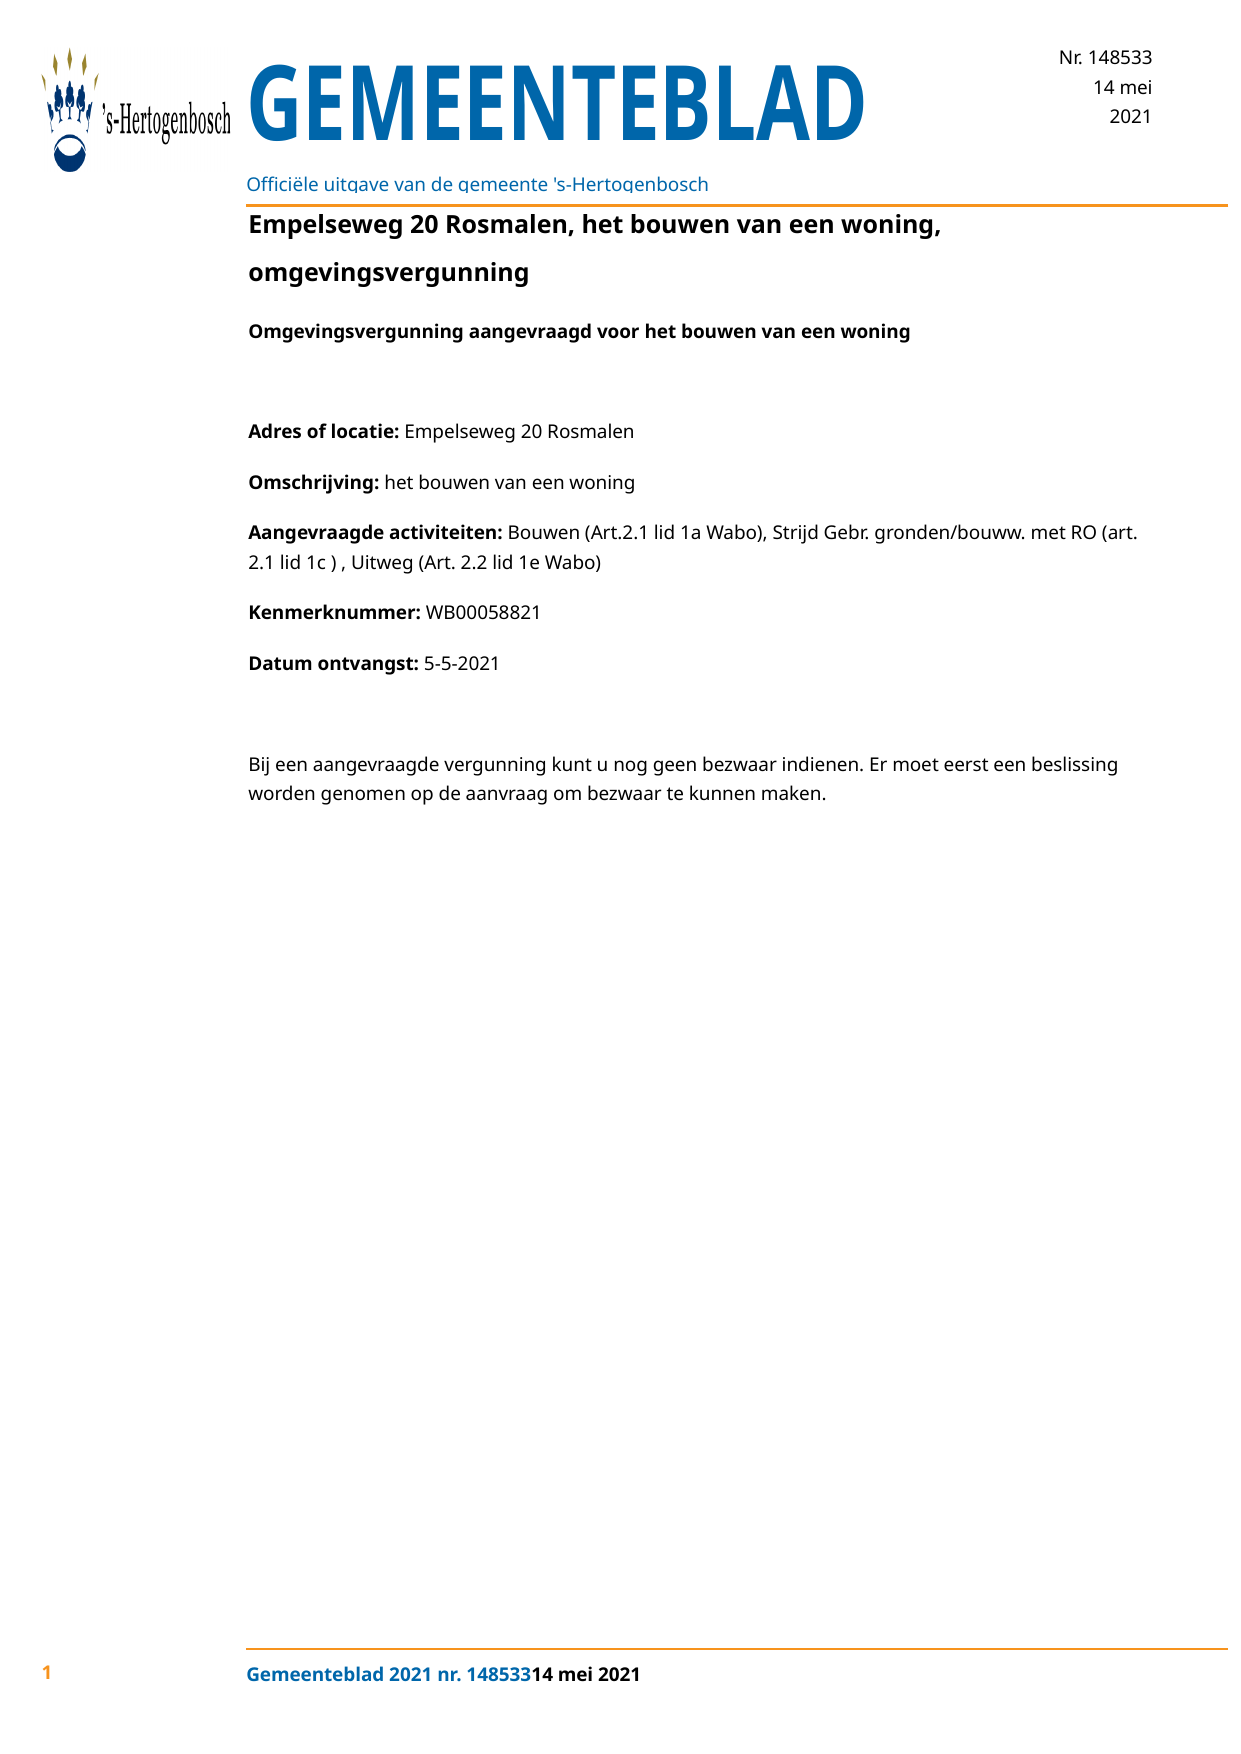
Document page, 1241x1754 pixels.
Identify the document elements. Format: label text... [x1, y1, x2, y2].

text Empelseweg 20 Rosmalen, het bouwen van een woning, omgevingsvergunning [248, 207, 1152, 288]
text Kenmerknummer: WB00058821 [248, 599, 1152, 625]
text Omschrijving: het bouwen van een woning [248, 469, 1152, 495]
text Adres of locatie: Empelseweg 20 Rosmalen [248, 419, 1152, 444]
text Bij een aangevraagde vergunning kunt u nog geen bezwaar indienen. Er moet eerst een beslissing worden genomen op de aanvraag om bezwaar te kunnen maken. [248, 751, 1152, 806]
text Datum ontvangst: 5-5-2021 [248, 650, 1152, 676]
picture [41, 47, 231, 172]
text Omgevingsvergunning aangevraagd voor het bouwen van een woning [248, 318, 1152, 344]
text Aangevraagde activiteiten: Bouwen (Art.2.1 lid 1a Wabo), Strijd Gebr. gronden/bouww. met RO (art. 2.1 lid 1c ) , Uitweg (Art. 2.2 lid 1e Wabo) [248, 519, 1152, 575]
